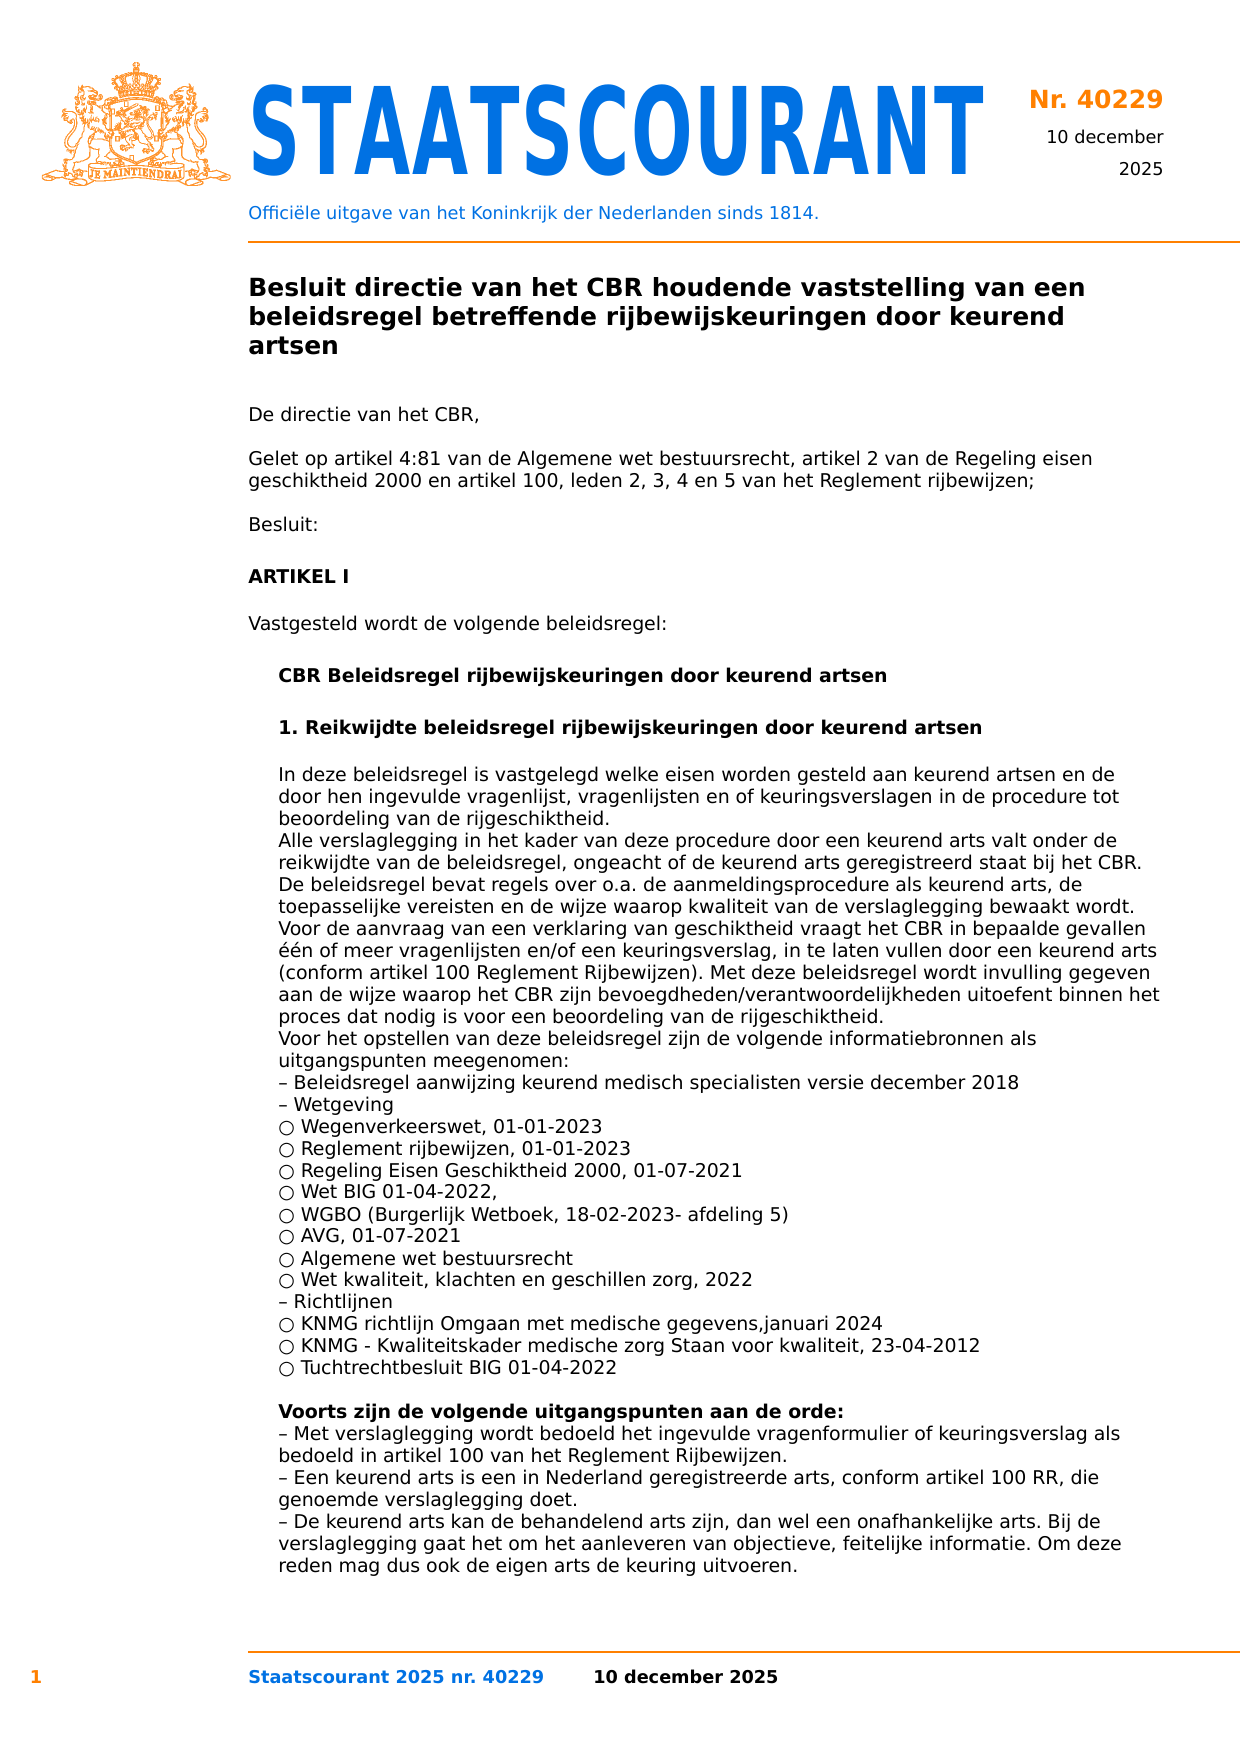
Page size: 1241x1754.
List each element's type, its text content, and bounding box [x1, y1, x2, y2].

text – Beleidsregel aanwijzing keurend medisch specialisten versie december 2018 [278, 1072, 1163, 1093]
text Vastgesteld wordt de volgende beleidsregel: [248, 613, 1163, 635]
text Besluit: [248, 514, 1163, 536]
text ○ WGBO (Burgerlijk Wetboek, 18-02-2023- afdeling 5) [278, 1203, 1163, 1225]
text ○ KNMG richtlijn Omgaan met medische gegevens,januari 2024 [278, 1313, 1163, 1335]
subtitle Besluit directie van het CBR houdende vaststelling van een beleidsregel betreffende rijbewijskeuringen door keurend artsen [248, 273, 1163, 361]
text De directie van het CBR, [248, 404, 1163, 426]
text ○ Wet BIG 01-04-2022, [278, 1181, 1163, 1203]
text ○ Reglement rijbewijzen, 01-01-2023 [278, 1137, 1163, 1159]
text Voor de aanvraag van een verklaring van geschiktheid vraagt het CBR in bepaalde gevallen één of meer vragenlijsten en/of een keuringsverslag, in te laten vullen door een keurend arts (conform artikel 100 Reglement Rijbewijzen). Met deze beleidsregel wordt invulling gegeven aan de wijze waarop het CBR zijn bevoegdheden/verantwoordelijkheden uitoefent binnen het proces dat nodig is voor een beoordeling van de rijgeschiktheid. [278, 918, 1163, 1028]
text Voor het opstellen van deze beleidsregel zijn de volgende informatiebronnen als uitgangspunten meegenomen: [278, 1028, 1163, 1072]
text ○ KNMG - Kwaliteitskader medische zorg Staan voor kwaliteit, 23-04-2012 [278, 1335, 1163, 1357]
subtitle CBR Beleidsregel rijbewijskeuringen door keurend artsen [278, 665, 1163, 687]
text ○ AVG, 01-07-2021 [278, 1225, 1163, 1247]
text In deze beleidsregel is vastgelegd welke eisen worden gesteld aan keurend artsen en de door hen ingevulde vragenlijst, vragenlijsten en of keuringsverslagen in de procedure tot beoordeling van de rijgeschiktheid. [278, 764, 1163, 830]
table_cell Officiële uitgave van het Koninkrijk der Nederlanden sinds 1814. [248, 203, 1240, 241]
table_cell 2025 [998, 153, 1240, 203]
text ○ Wet kwaliteit, klachten en geschillen zorg, 2022 [278, 1269, 1163, 1291]
text – Richtlijnen [278, 1291, 1163, 1313]
table_header STAATSCOURANT [248, 62, 998, 203]
text ○ Regeling Eisen Geschiktheid 2000, 01-07-2021 [278, 1159, 1163, 1181]
text – Een keurend arts is een in Nederland geregistreerde arts, conform artikel 100 RR, die genoemde verslaglegging doet. [278, 1467, 1163, 1511]
text – Wetgeving [278, 1093, 1163, 1116]
text – Met verslaglegging wordt bedoeld het ingevulde vragenformulier of keuringsverslag als bedoeld in artikel 100 van het Reglement Rijbewijzen. [278, 1423, 1163, 1467]
table_header Nr. 40229 [998, 62, 1240, 121]
text ○ Wegenverkeerswet, 01-01-2023 [278, 1116, 1163, 1137]
text Alle verslaglegging in het kader van deze procedure door een keurend arts valt onder de reikwijdte van de beleidsregel, ongeacht of de keurend arts geregistreerd staat bij het CBR. [278, 830, 1163, 874]
text – De keurend arts kan de behandelend arts zijn, dan wel een onafhankelijke arts. Bij de verslaglegging gaat het om het aanleveren van objectieve, feitelijke informatie. Om deze reden mag dus ook de eigen arts de keuring uitvoeren. [278, 1511, 1163, 1577]
text ○ Algemene wet bestuursrecht [278, 1247, 1163, 1269]
picture [41, 62, 231, 186]
subtitle 1. Reikwijdte beleidsregel rijbewijskeuringen door keurend artsen [278, 717, 1163, 739]
text De beleidsregel bevat regels over o.a. de aanmeldingsprocedure als keurend arts, de toepasselijke vereisten en de wijze waarop kwaliteit van de verslaglegging bewaakt wordt. [278, 874, 1163, 918]
table_cell 10 december [998, 121, 1240, 153]
text Gelet op artikel 4:81 van de Algemene wet bestuursrecht, artikel 2 van de Regeling eisen geschiktheid 2000 en artikel 100, leden 2, 3, 4 en 5 van het Reglement rijbewijzen; [248, 448, 1163, 492]
text Voorts zijn de volgende uitgangspunten aan de orde: [278, 1401, 1163, 1423]
subtitle ARTIKEL I [248, 566, 1163, 588]
text ○ Tuchtrechtbesluit BIG 01-04-2022 [278, 1357, 1163, 1379]
table_header [25, 62, 248, 241]
